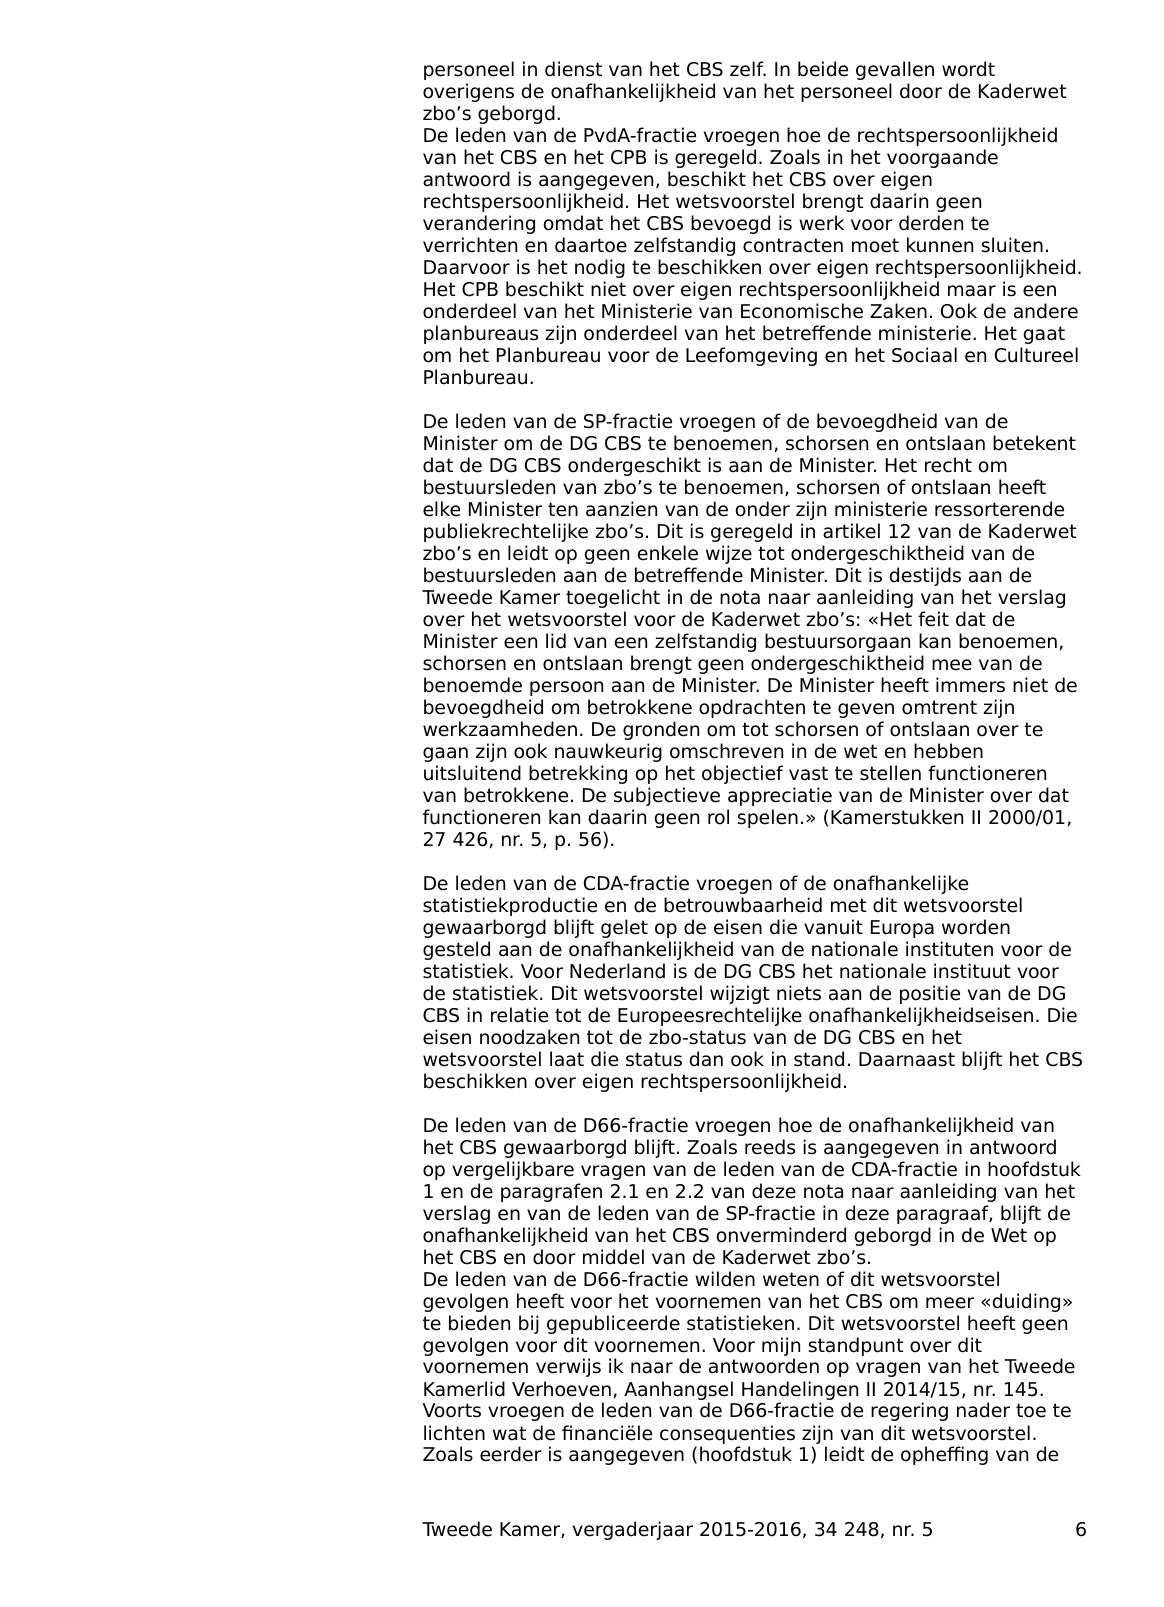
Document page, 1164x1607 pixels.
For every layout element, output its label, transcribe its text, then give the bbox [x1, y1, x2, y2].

text De leden van de PvdA-fractie vroegen hoe de rechtspersoonlijkheid van het CBS en het CPB is geregeld. Zoals in het voorgaande antwoord is aangegeven, beschikt het CBS over eigen rechtspersoonlijkheid. Het wetsvoorstel brengt daarin geen verandering omdat het CBS bevoegd is werk voor derden te verrichten en daartoe zelfstandig contracten moet kunnen sluiten. Daarvoor is het nodig te beschikken over eigen rechtspersoonlijkheid. Het CPB beschikt niet over eigen rechtspersoonlijkheid maar is een onderdeel van het Ministerie van Economische Zaken. Ook de andere planbureaus zijn onderdeel van het betreffende ministerie. Het gaat om het Planbureau voor de Leefomgeving en het Sociaal en Cultureel Planbureau. [422, 125, 1087, 389]
text De leden van de SP-fractie vroegen of de bevoegdheid van de Minister om de DG CBS te benoemen, schorsen en ontslaan betekent dat de DG CBS ondergeschikt is aan de Minister. Het recht om bestuursleden van zbo’s te benoemen, schorsen of ontslaan heeft elke Minister ten aanzien van de onder zijn ministerie ressorterende publiekrechtelijke zbo’s. Dit is geregeld in artikel 12 van de Kaderwet zbo’s en leidt op geen enkele wijze tot ondergeschiktheid van de bestuursleden aan de betreffende Minister. Dit is destijds aan de Tweede Kamer toegelicht in de nota naar aanleiding van het verslag over het wetsvoorstel voor de Kaderwet zbo’s: «Het feit dat de Minister een lid van een zelfstandig bestuursorgaan kan benoemen, schorsen en ontslaan brengt geen ondergeschiktheid mee van de benoemde persoon aan de Minister. De Minister heeft immers niet de bevoegdheid om betrokkene opdrachten te geven omtrent zijn werkzaamheden. De gronden om tot schorsen of ontslaan over te gaan zijn ook nauwkeurig omschreven in de wet en hebben uitsluitend betrekking op het objectief vast te stellen functioneren van betrokkene. De subjectieve appreciatie van de Minister over dat functioneren kan daarin geen rol spelen.» (Kamerstukken II 2000/01, 27 426, nr. 5, p. 56). [422, 411, 1087, 851]
text personeel in dienst van het CBS zelf. In beide gevallen wordt overigens de onafhankelijkheid van het personeel door de Kaderwet zbo’s geborgd. [422, 59, 1087, 125]
text De leden van de D66-fractie wilden weten of dit wetsvoorstel gevolgen heeft voor het voornemen van het CBS om meer «duiding» te bieden bij gepubliceerde statistieken. Dit wetsvoorstel heeft geen gevolgen voor dit voornemen. Voor mijn standpunt over dit voornemen verwijs ik naar de antwoorden op vragen van het Tweede Kamerlid Verhoeven, Aanhangsel Handelingen II 2014/15, nr. 145. [422, 1268, 1087, 1400]
text Voorts vroegen de leden van de D66-fractie de regering nader toe te lichten wat de financiële consequenties zijn van dit wetsvoorstel. Zoals eerder is aangegeven (hoofdstuk 1) leidt de opheffing van de [422, 1400, 1087, 1466]
text De leden van de D66-fractie vroegen hoe de onafhankelijkheid van het CBS gewaarborgd blijft. Zoals reeds is aangegeven in antwoord op vergelijkbare vragen van de leden van de CDA-fractie in hoofdstuk 1 en de paragrafen 2.1 en 2.2 van deze nota naar aanleiding van het verslag en van de leden van de SP-fractie in deze paragraaf, blijft de onafhankelijkheid van het CBS onverminderd geborgd in de Wet op het CBS en door middel van de Kaderwet zbo’s. [422, 1115, 1087, 1268]
text De leden van de CDA-fractie vroegen of de onafhankelijke statistiekproductie en de betrouwbaarheid met dit wetsvoorstel gewaarborgd blijft gelet op de eisen die vanuit Europa worden gesteld aan de onafhankelijkheid van de nationale instituten voor de statistiek. Voor Nederland is de DG CBS het nationale instituut voor de statistiek. Dit wetsvoorstel wijzigt niets aan de positie van de DG CBS in relatie tot de Europeesrechtelijke onafhankelijkheidseisen. Die eisen noodzaken tot de zbo-status van de DG CBS en het wetsvoorstel laat die status dan ook in stand. Daarnaast blijft het CBS beschikken over eigen rechtspersoonlijkheid. [422, 873, 1087, 1092]
